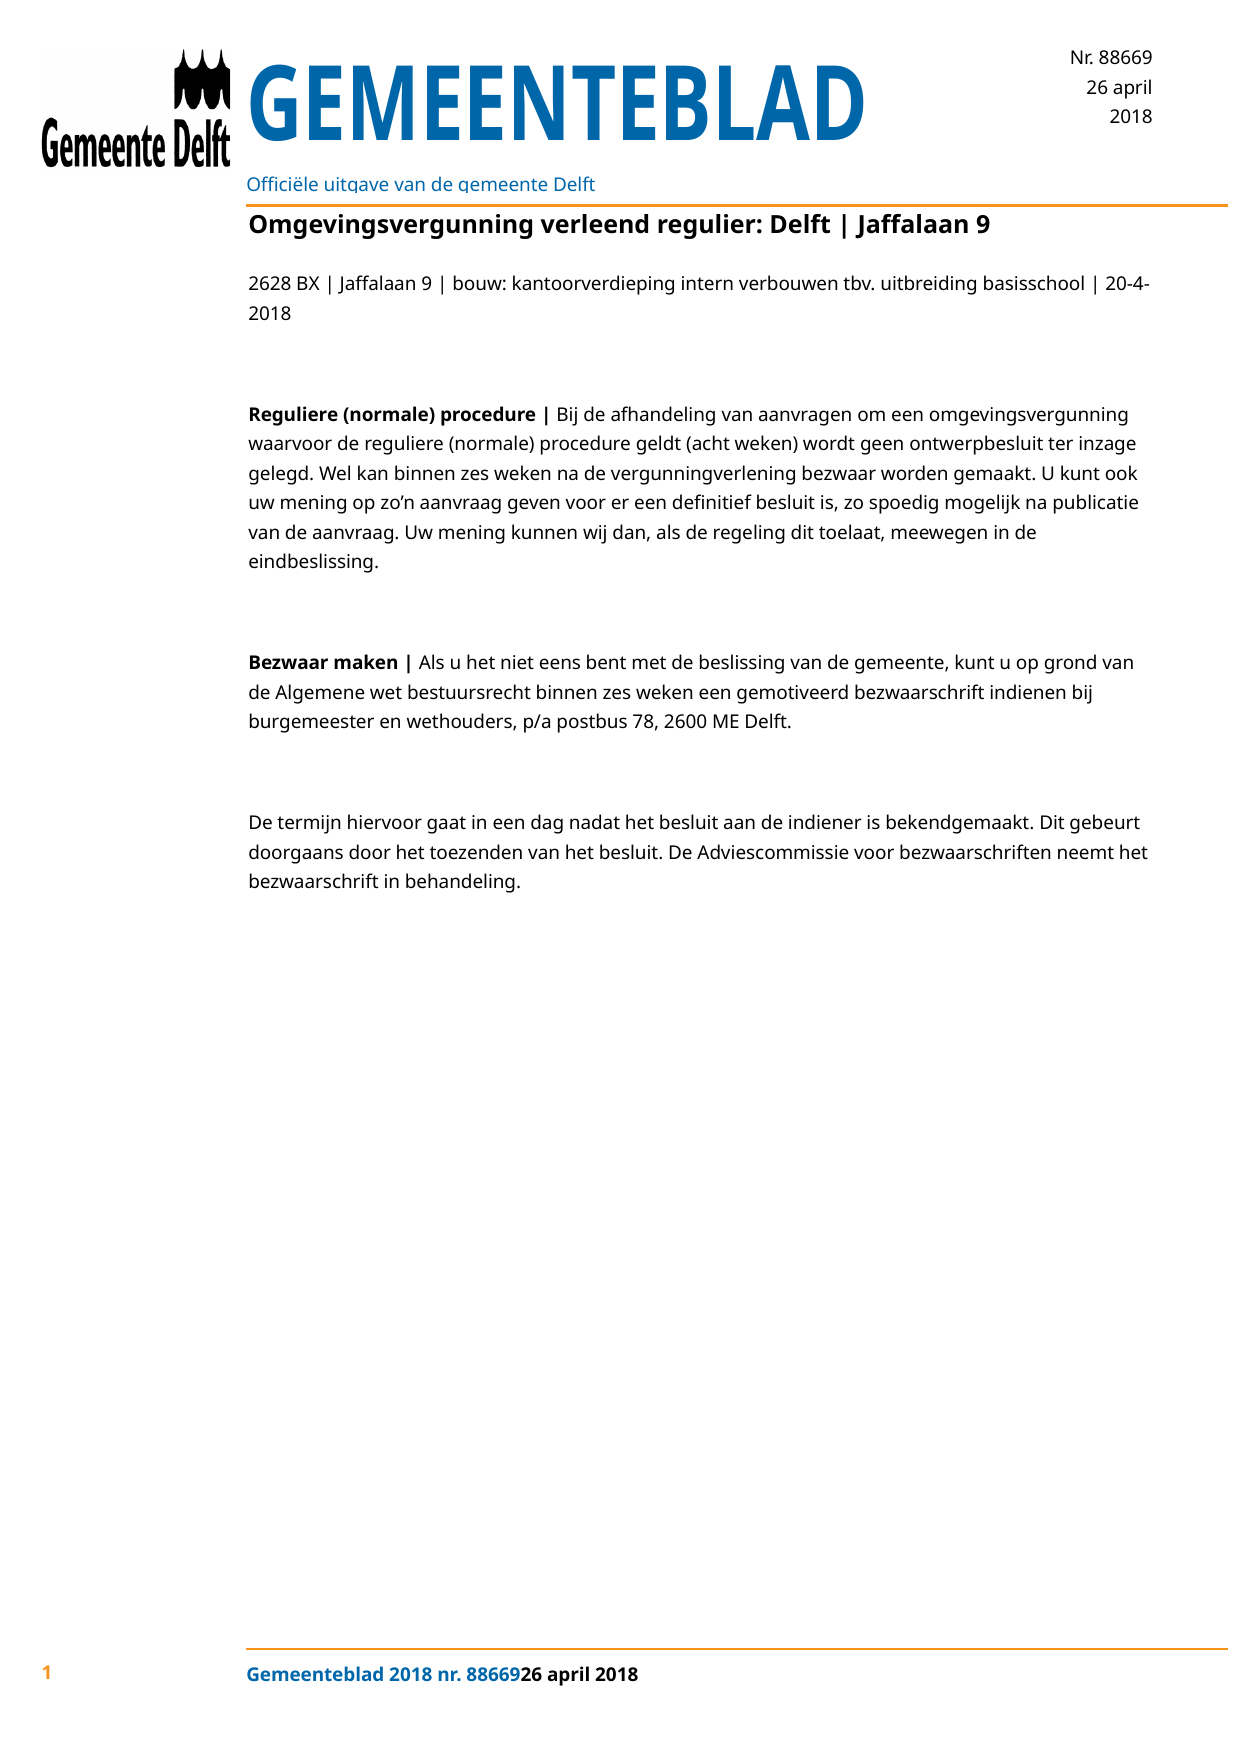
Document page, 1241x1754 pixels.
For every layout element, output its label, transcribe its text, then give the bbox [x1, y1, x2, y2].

text De termijn hiervoor gaat in een dag nadat het besluit aan de indiener is bekendgemaakt. Dit gebeurt doorgaans door het toezenden van het besluit. De Adviescommissie voor bezwaarschriften neemt het bezwaarschrift in behandeling. [248, 809, 1152, 894]
picture [41, 47, 231, 172]
text Omgevingsvergunning verleend regulier: Delft | Jaffalaan 9 [248, 207, 1152, 241]
text 2628 BX | Jaffalaan 9 | bouw: kantoorverdieping intern verbouwen tbv. uitbreiding basisschool | 20-4-2018 [248, 270, 1152, 326]
text Bezwaar maken | Als u het niet eens bent met de beslissing van de gemeente, kunt u op grond van de Algemene wet bestuursrecht binnen zes weken een gemotiveerd bezwaarschrift indienen bij burgemeester en wethouders, p/a postbus 78, 2600 ME Delft. [248, 649, 1152, 734]
text Reguliere (normale) procedure | Bij de afhandeling van aanvragen om een omgevingsvergunning waarvoor de reguliere (normale) procedure geldt (acht weken) wordt geen ontwerpbesluit ter inzage gelegd. Wel kan binnen zes weken na de vergunningverlening bezwaar worden gemaakt. U kunt ook uw mening op zo’n aanvraag geven voor er een definitief besluit is, zo spoedig mogelijk na publicatie van de aanvraag. Uw mening kunnen wij dan, als de regeling dit toelaat, meewegen in de eindbeslissing. [248, 401, 1152, 574]
